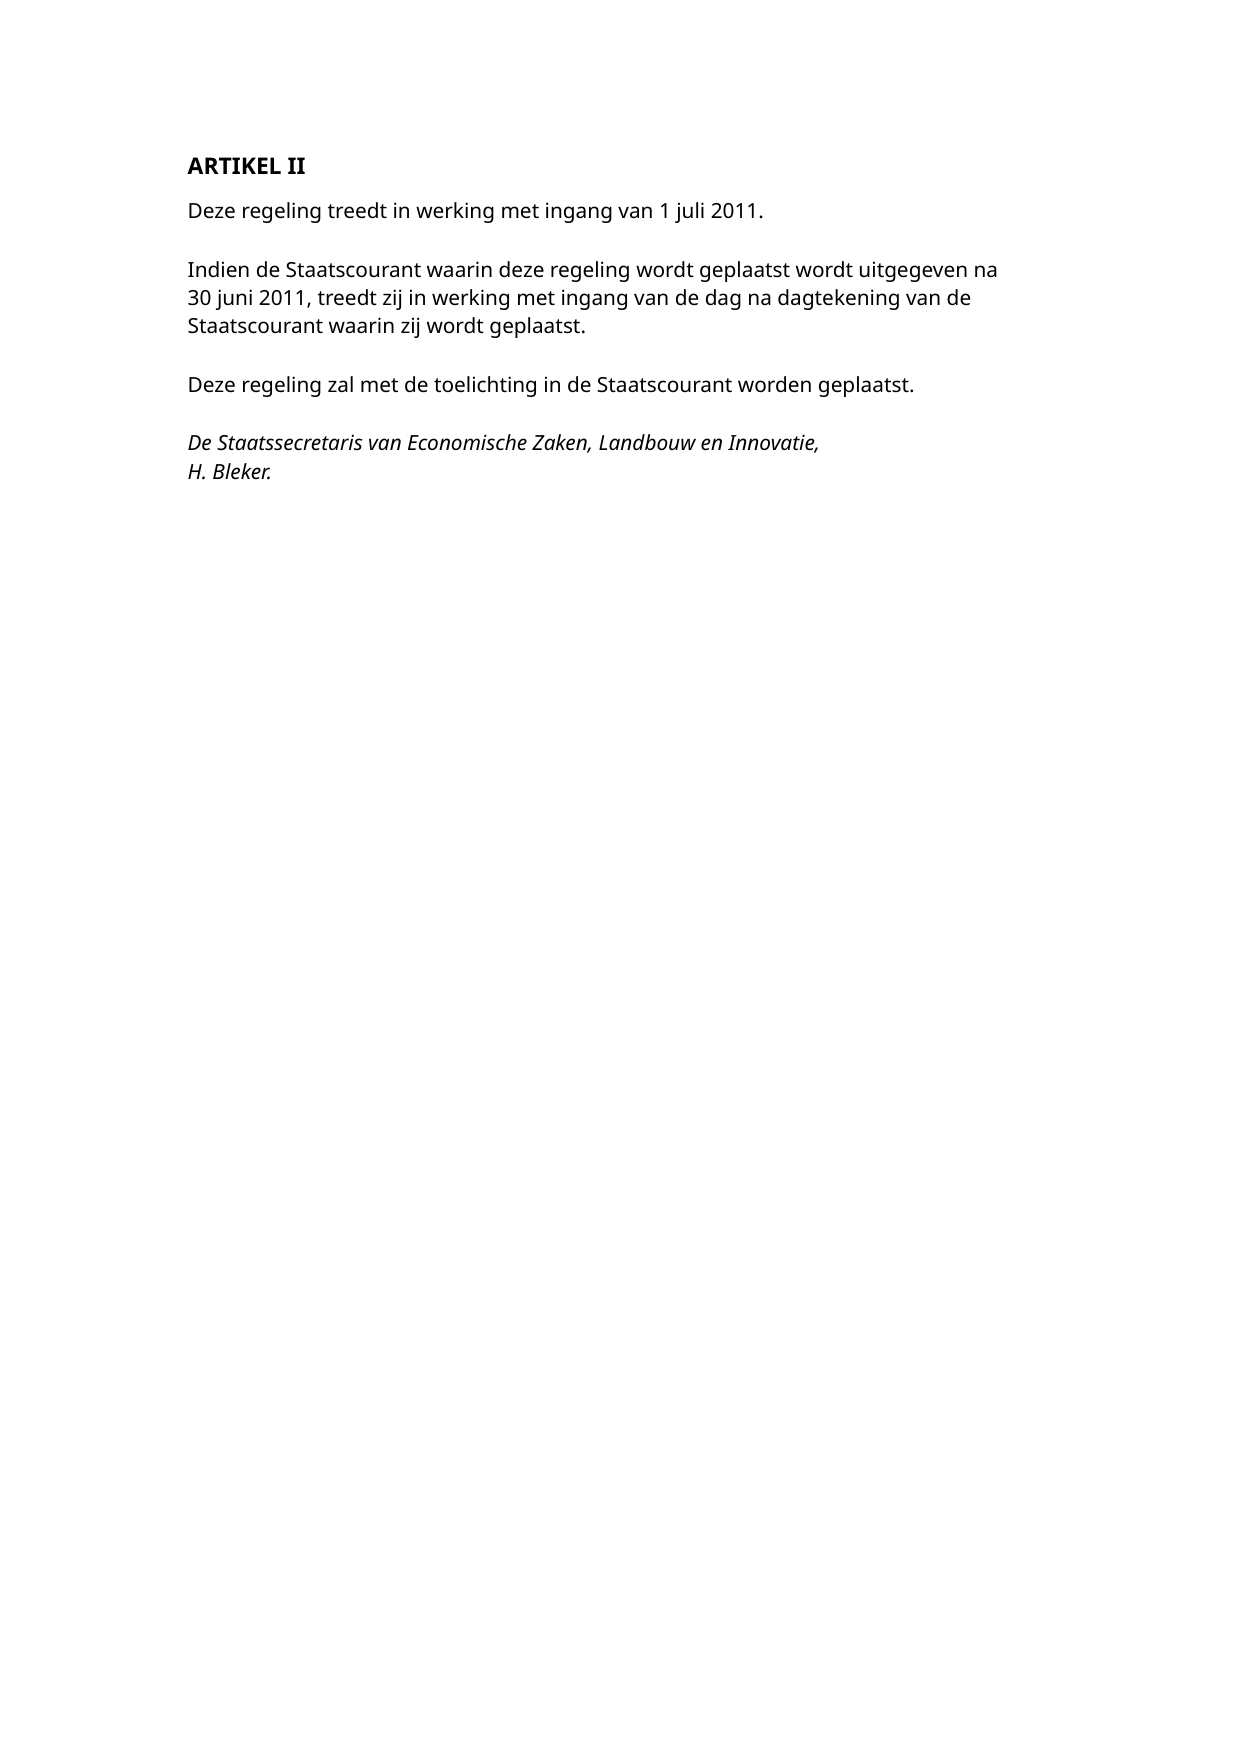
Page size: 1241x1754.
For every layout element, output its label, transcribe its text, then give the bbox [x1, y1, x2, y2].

text H. Bleker. [187, 457, 1053, 485]
subtitle ARTIKEL II [187, 150, 1053, 181]
text Deze regeling zal met de toelichting in de Staatscourant worden geplaatst. [187, 370, 1053, 398]
text Indien de Staatscourant waarin deze regeling wordt geplaatst wordt uitgegeven na 30 juni 2011, treedt zij in werking met ingang van de dag na dagtekening van de Staatscourant waarin zij wordt geplaatst. [187, 255, 1053, 340]
text De Staatssecretaris van Economische Zaken, Landbouw en Innovatie, [187, 428, 1053, 457]
text Deze regeling treedt in werking met ingang van 1 juli 2011. [187, 196, 1053, 225]
